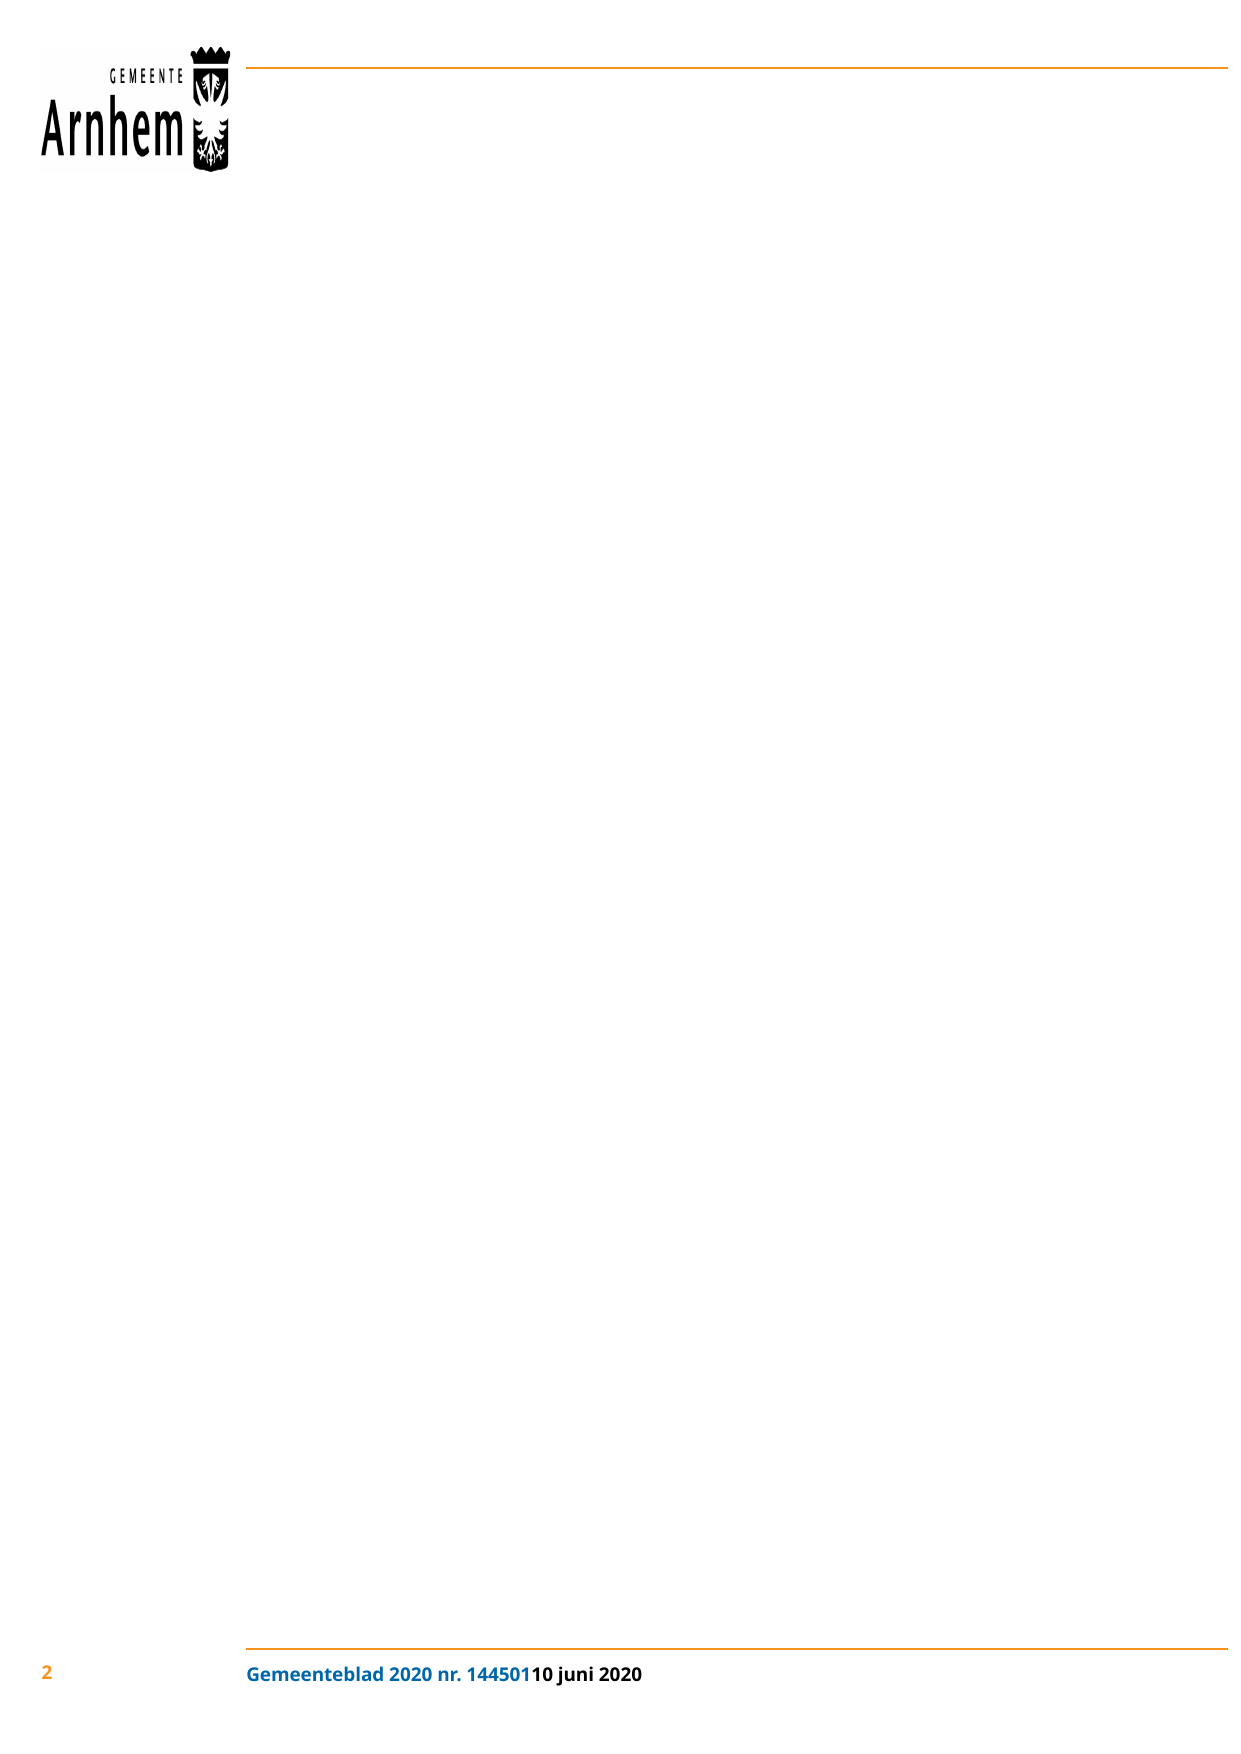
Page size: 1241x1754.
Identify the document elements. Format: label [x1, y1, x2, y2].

picture [41, 47, 231, 172]
